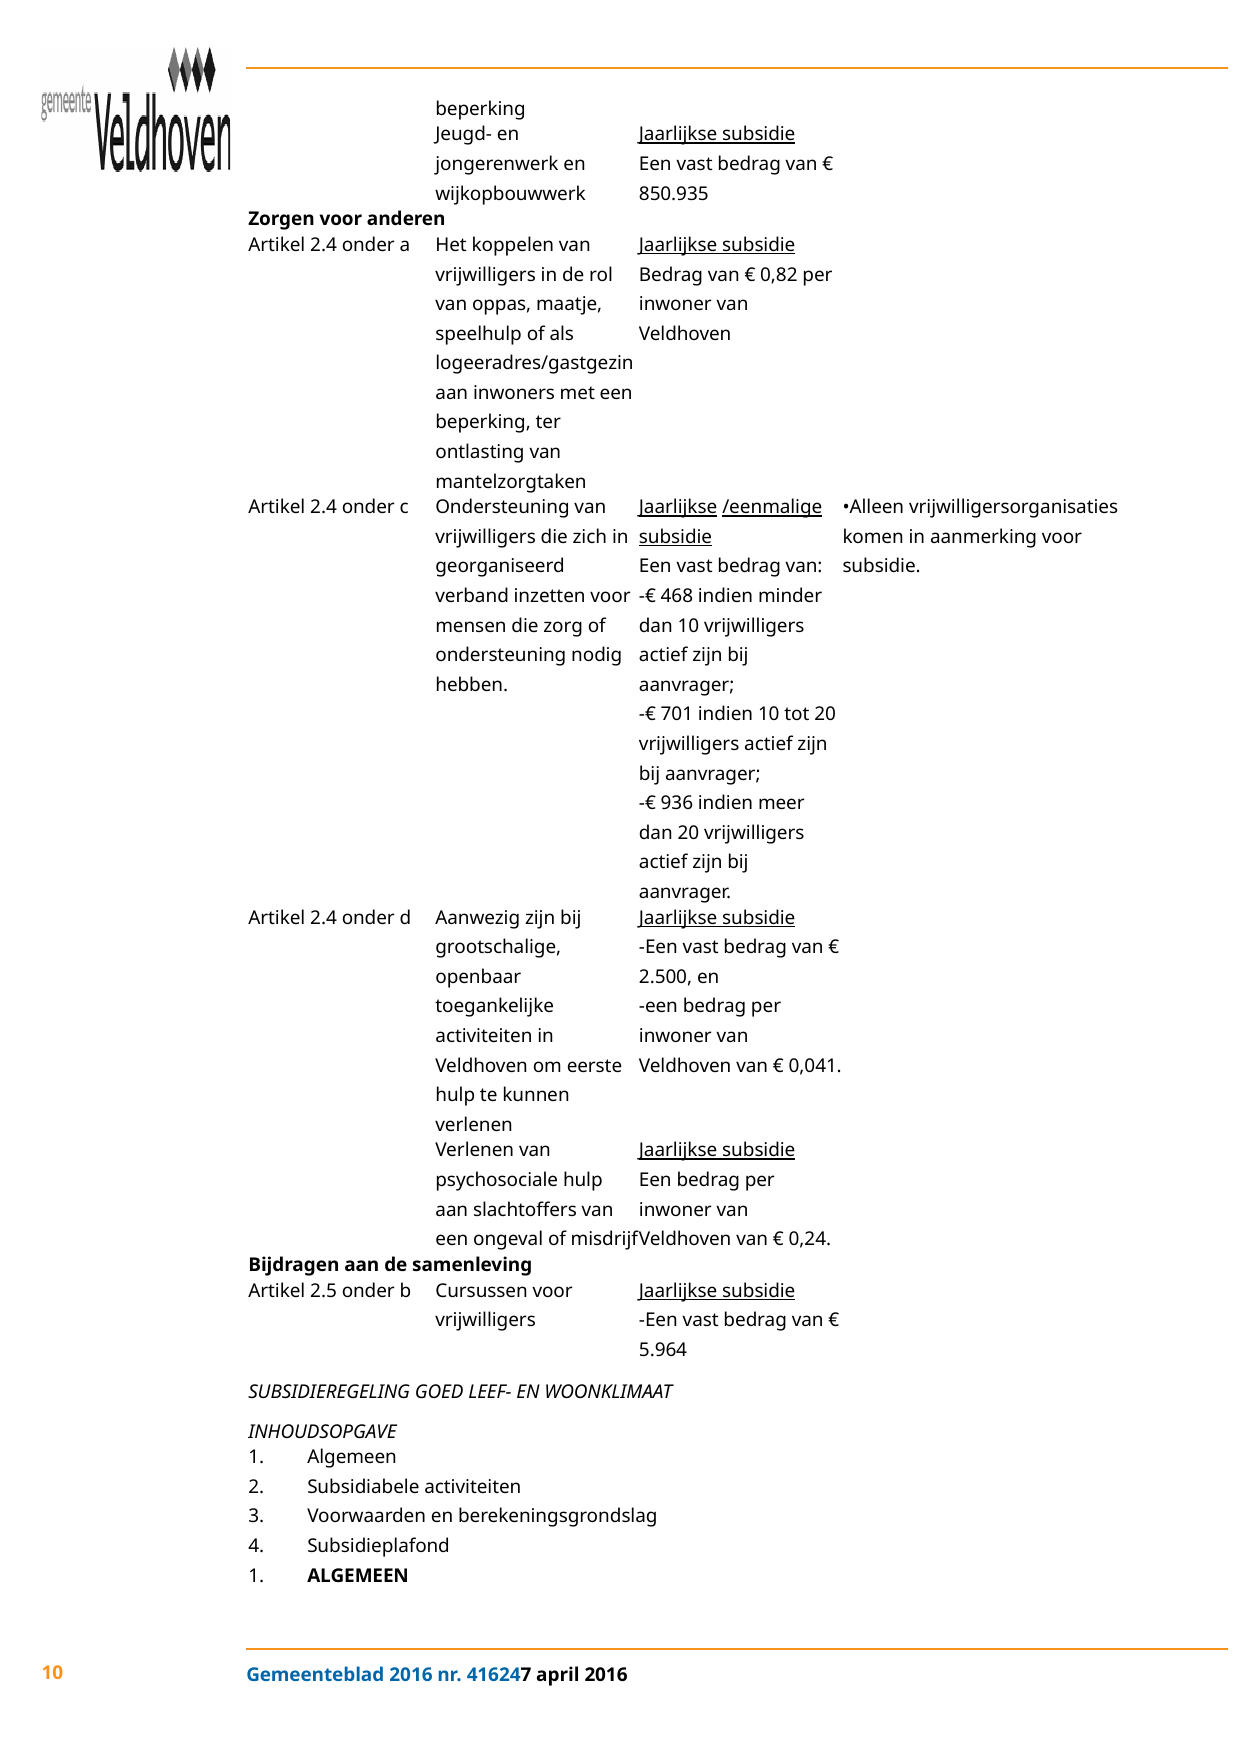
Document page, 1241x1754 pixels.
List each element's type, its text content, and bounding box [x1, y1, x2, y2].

table_cell [842, 231, 1152, 493]
picture [41, 47, 231, 172]
table_cell Verlenen van psychosociale hulp aan slachtoffers van een ongeval of misdrijf [435, 1137, 639, 1251]
table_cell [842, 121, 1152, 205]
table_cell Artikel 2.4 onder a [248, 231, 435, 493]
table_cell Jeugd- en jongerenwerk en wijkopbouwwerk [435, 121, 639, 205]
table_cell [842, 1137, 1152, 1251]
table_cell [842, 904, 1152, 1137]
table_cell •Alleen vrijwilligersorganisaties komen in aanmerking voor subsidie. [842, 494, 1152, 904]
table_cell Artikel 2.4 onder c [248, 494, 435, 904]
table_cell Artikel 2.4 onder d [248, 904, 435, 1137]
text INHOUDSOPGAVE [248, 1418, 1152, 1443]
table_cell Jaarlijkse subsidie -Een vast bedrag van € 2.500, en -een bedrag per inwoner van Veldhoven van € 0,041. [639, 904, 842, 1137]
list ALGEMEEN [248, 1562, 1152, 1588]
table_cell Jaarlijkse subsidie Een vast bedrag van € 850.935 [639, 121, 842, 205]
table_cell [248, 1137, 435, 1251]
table_cell [248, 95, 435, 121]
table_cell [639, 95, 842, 121]
table_cell Jaarlijkse subsidie Een bedrag per inwoner van Veldhoven van € 0,24. [639, 1137, 842, 1251]
table_cell Het koppelen van vrijwilligers in de rol van oppas, maatje, speelhulp of als logeeradres/gastgezin aan inwoners met een beperking, ter ontlasting van mantelzorgtaken [435, 231, 639, 493]
table_cell [842, 95, 1152, 121]
table_cell [842, 1277, 1152, 1362]
table_cell Bijdragen aan de samenleving [248, 1251, 1152, 1277]
table_cell Jaarlijkse subsidie -Een vast bedrag van € 5.964 [639, 1277, 842, 1362]
table_cell Aanwezig zijn bij grootschalige, openbaar toegankelijke activiteiten in Veldhoven om eerste hulp te kunnen verlenen [435, 904, 639, 1137]
table_cell beperking [435, 95, 639, 121]
list Subsidiabele activiteiten [248, 1473, 1152, 1499]
text SUBSIDIEREGELING GOED LEEF- EN WOONKLIMAAT [248, 1378, 1152, 1404]
table_cell Cursussen voor vrijwilligers [435, 1277, 639, 1362]
list Voorwaarden en berekeningsgrondslag [248, 1503, 1152, 1528]
table_cell Zorgen voor anderen [248, 205, 1152, 231]
table_cell Artikel 2.5 onder b [248, 1277, 435, 1362]
table_cell [248, 121, 435, 205]
table_cell Jaarlijkse subsidie Bedrag van € 0,82 per inwoner van Veldhoven [639, 231, 842, 493]
list Algemeen [248, 1443, 1152, 1469]
table_cell Ondersteuning van vrijwilligers die zich in georganiseerd verband inzetten voor mensen die zorg of ondersteuning nodig hebben. [435, 494, 639, 904]
list Subsidieplafond [248, 1532, 1152, 1558]
table_cell Jaarlijkse /eenmalige subsidie Een vast bedrag van: -€ 468 indien minder dan 10 vrijwilligers actief zijn bij aanvrager; -€ 701 indien 10 tot 20 vrijwilligers actief zijn bij aanvrager; -€ 936 indien meer dan 20 vrijwilligers actief zijn bij aanvrager. [639, 494, 842, 904]
